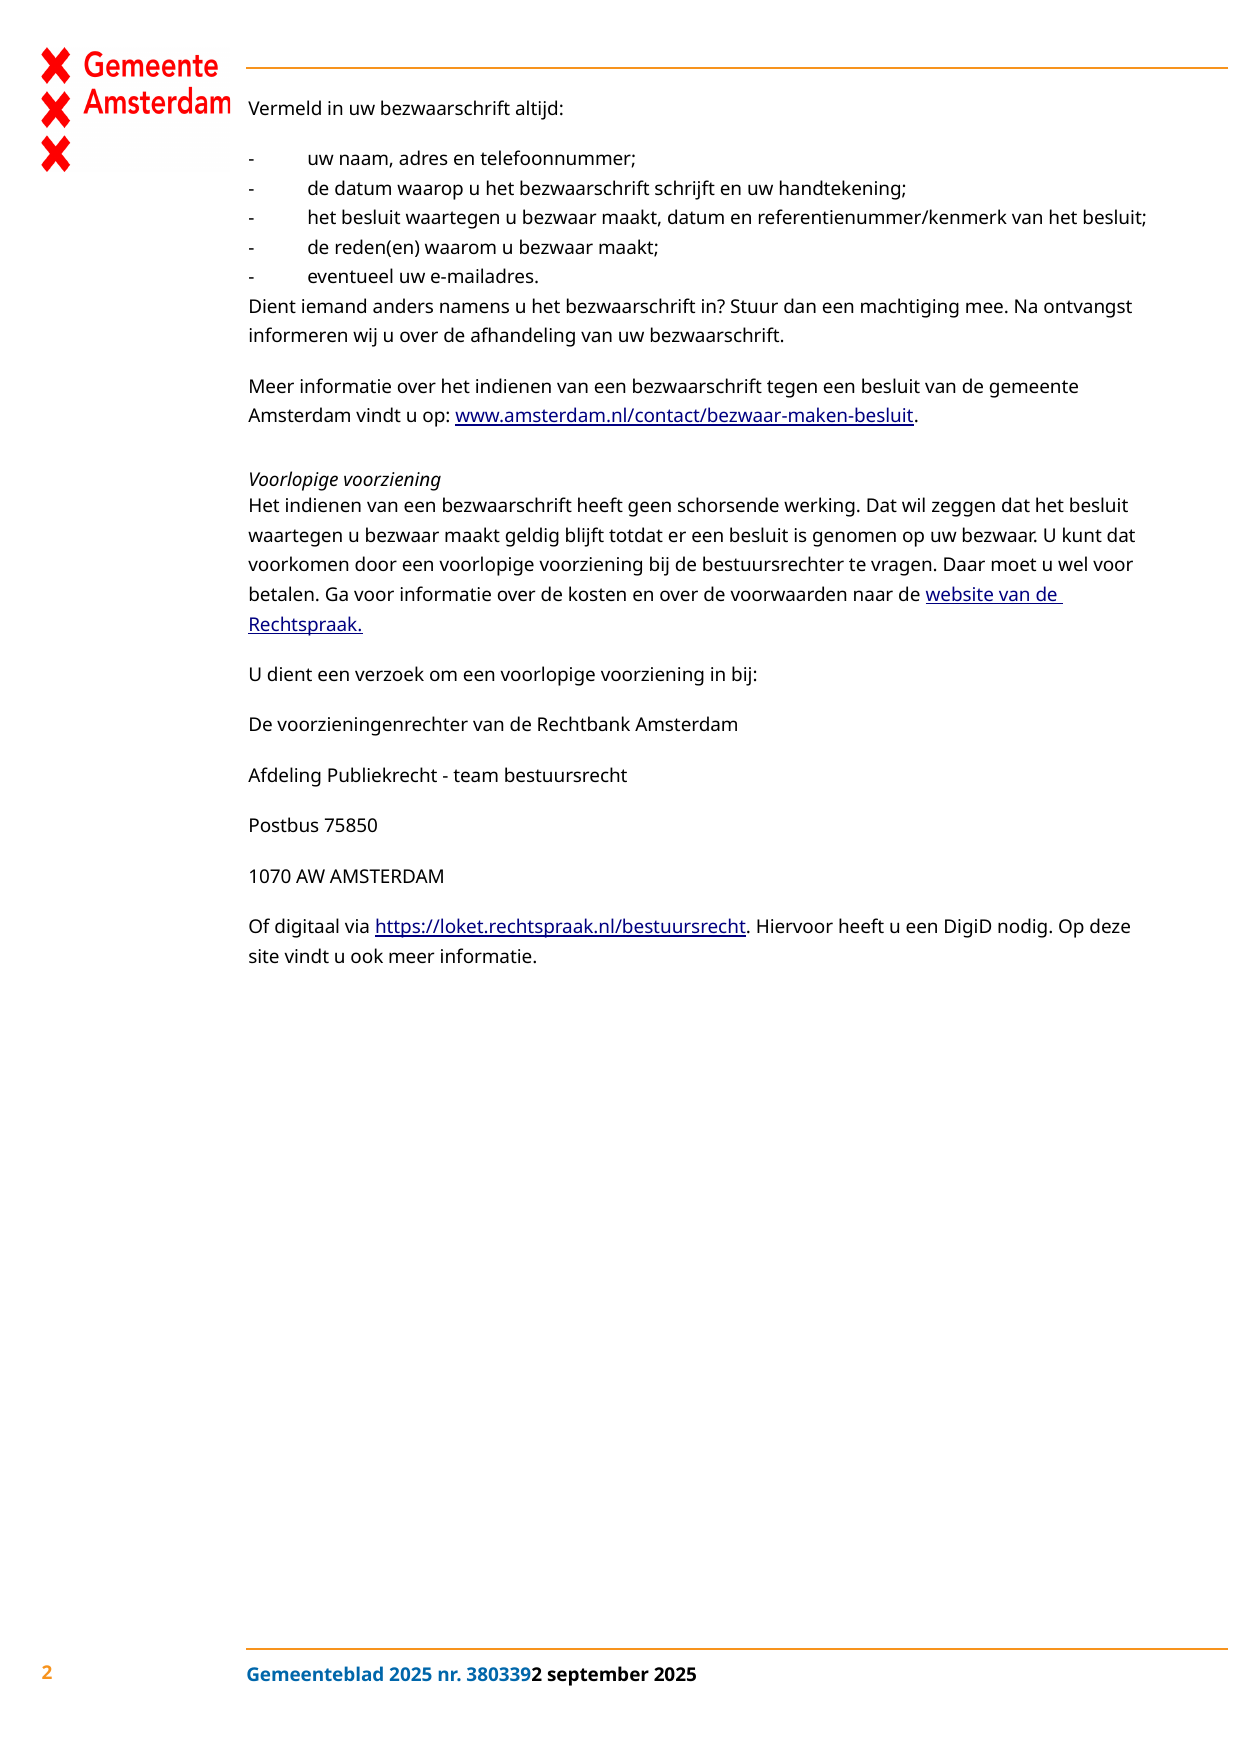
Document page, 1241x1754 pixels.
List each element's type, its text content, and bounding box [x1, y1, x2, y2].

text Voorlopige voorziening [248, 467, 1152, 492]
picture [41, 47, 231, 172]
list uw naam, adres en telefoonnummer; [248, 145, 1152, 171]
list de datum waarop u het bezwaarschrift schrijft en uw handtekening; [248, 175, 1152, 201]
text Of digitaal via https://loket.rechtspraak.nl/bestuursrecht. Hiervoor heeft u een DigiD nodig. Op deze site vindt u ook meer informatie. [248, 913, 1152, 968]
text U dient een verzoek om een voorlopige voorziening in bij: [248, 661, 1152, 687]
list de reden(en) waarom u bezwaar maakt; [248, 234, 1152, 260]
text Postbus 75850 [248, 812, 1152, 838]
text Meer informatie over het indienen van een bezwaarschrift tegen een besluit van de gemeente Amsterdam vindt u op: www.amsterdam.nl/contact/bezwaar-maken-besluit. [248, 373, 1152, 428]
text Dient iemand anders namens u het bezwaarschrift in? Stuur dan een machtiging mee. Na ontvangst informeren wij u over de afhandeling van uw bezwaarschrift. [248, 293, 1152, 348]
text De voorzieningenrechter van de Rechtbank Amsterdam [248, 712, 1152, 737]
text Het indienen van een bezwaarschrift heeft geen schorsende werking. Dat wil zeggen dat het besluit waartegen u bezwaar maakt geldig blijft totdat er een besluit is genomen op uw bezwaar. U kunt dat voorkomen door een voorlopige voorziening bij de bestuursrechter te vragen. Daar moet u wel voor betalen. Ga voor informatie over de kosten en over de voorwaarden naar de website van de Rechtspraak. [248, 492, 1152, 636]
text 1070 AW AMSTERDAM [248, 863, 1152, 888]
text Afdeling Publiekrecht - team bestuursrecht [248, 762, 1152, 788]
text Vermeld in uw bezwaarschrift altijd: [248, 95, 1152, 121]
list eventueel uw e-mailadres. [248, 263, 1152, 289]
list het besluit waartegen u bezwaar maakt, datum en referentienummer/kenmerk van het besluit; [248, 204, 1152, 230]
